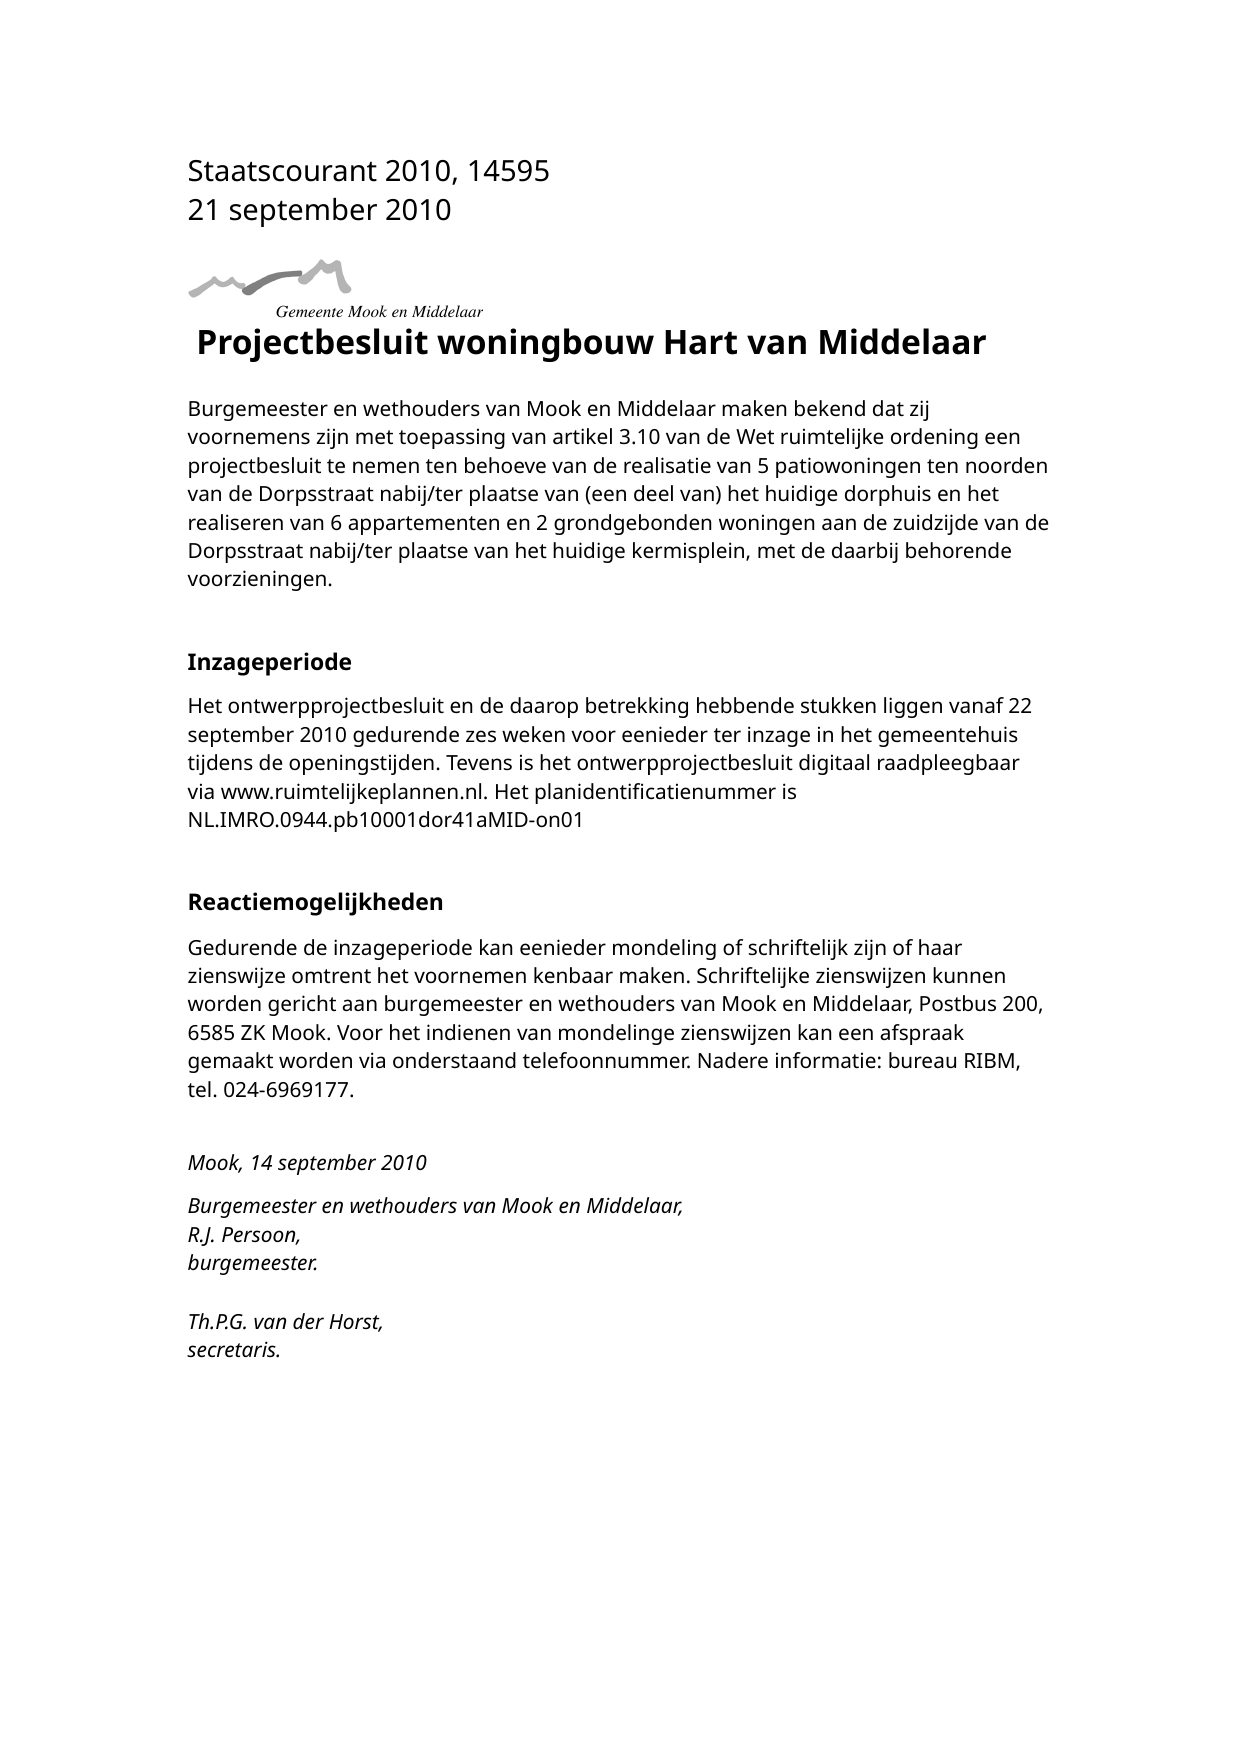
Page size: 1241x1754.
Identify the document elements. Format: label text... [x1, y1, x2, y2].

text Burgemeester en wethouders van Mook en Middelaar maken bekend dat zij voornemens zijn met toepassing van artikel 3.10 van de Wet ruimtelijke ordening een projectbesluit te nemen ten behoeve van de realisatie van 5 patiowoningen ten noorden van de Dorpsstraat nabij/ter plaatse van (een deel van) het huidige dorphuis en het realiseren van 6 appartementen en 2 grondgebonden woningen aan de zuidzijde van de Dorpsstraat nabij/ter plaatse van het huidige kermisplein, met de daarbij behorende voorzieningen. [187, 394, 1053, 593]
text burgemeester. [187, 1248, 1053, 1277]
text Th.P.G. van der Horst, [187, 1307, 1053, 1335]
picture [187, 258, 484, 319]
subtitle Reactiemogelijkheden [187, 886, 1053, 918]
subtitle Projectbesluit woningbouw Hart van Middelaar [187, 271, 1053, 364]
text Gedurende de inzageperiode kan eenieder mondeling of schriftelijk zijn of haar zienswijze omtrent het voornemen kenbaar maken. Schriftelijke zienswijzen kunnen worden gericht aan burgemeester en wethouders van Mook en Middelaar, Postbus 200, 6585 ZK Mook. Voor het indienen van mondelinge zienswijzen kan een afspraak gemaakt worden via onderstaand telefoonnummer. Nadere informatie: bureau RIBM, tel. 024-6969177. [187, 933, 1053, 1103]
text Burgemeester en wethouders van Mook en Middelaar, [187, 1192, 1053, 1220]
text Het ontwerpprojectbesluit en de daarop betrekking hebbende stukken liggen vanaf 22 september 2010 gedurende zes weken voor eenieder ter inzage in het gemeentehuis tijdens de openingstijden. Tevens is het ontwerpprojectbesluit digitaal raadpleegbaar via www.ruimtelijkeplannen.nl. Het planidentificatienummer is NL.IMRO.0944.pb10001dor41aMID-on01 [187, 692, 1053, 834]
text Staatscourant 2010, 14595 [187, 150, 1053, 190]
text Mook, 14 september 2010 [187, 1148, 1053, 1177]
text R.J. Persoon, [187, 1220, 1053, 1248]
subtitle Inzageperiode [187, 645, 1053, 677]
text secretaris. [187, 1335, 1053, 1364]
text 21 september 2010 [187, 190, 1053, 229]
